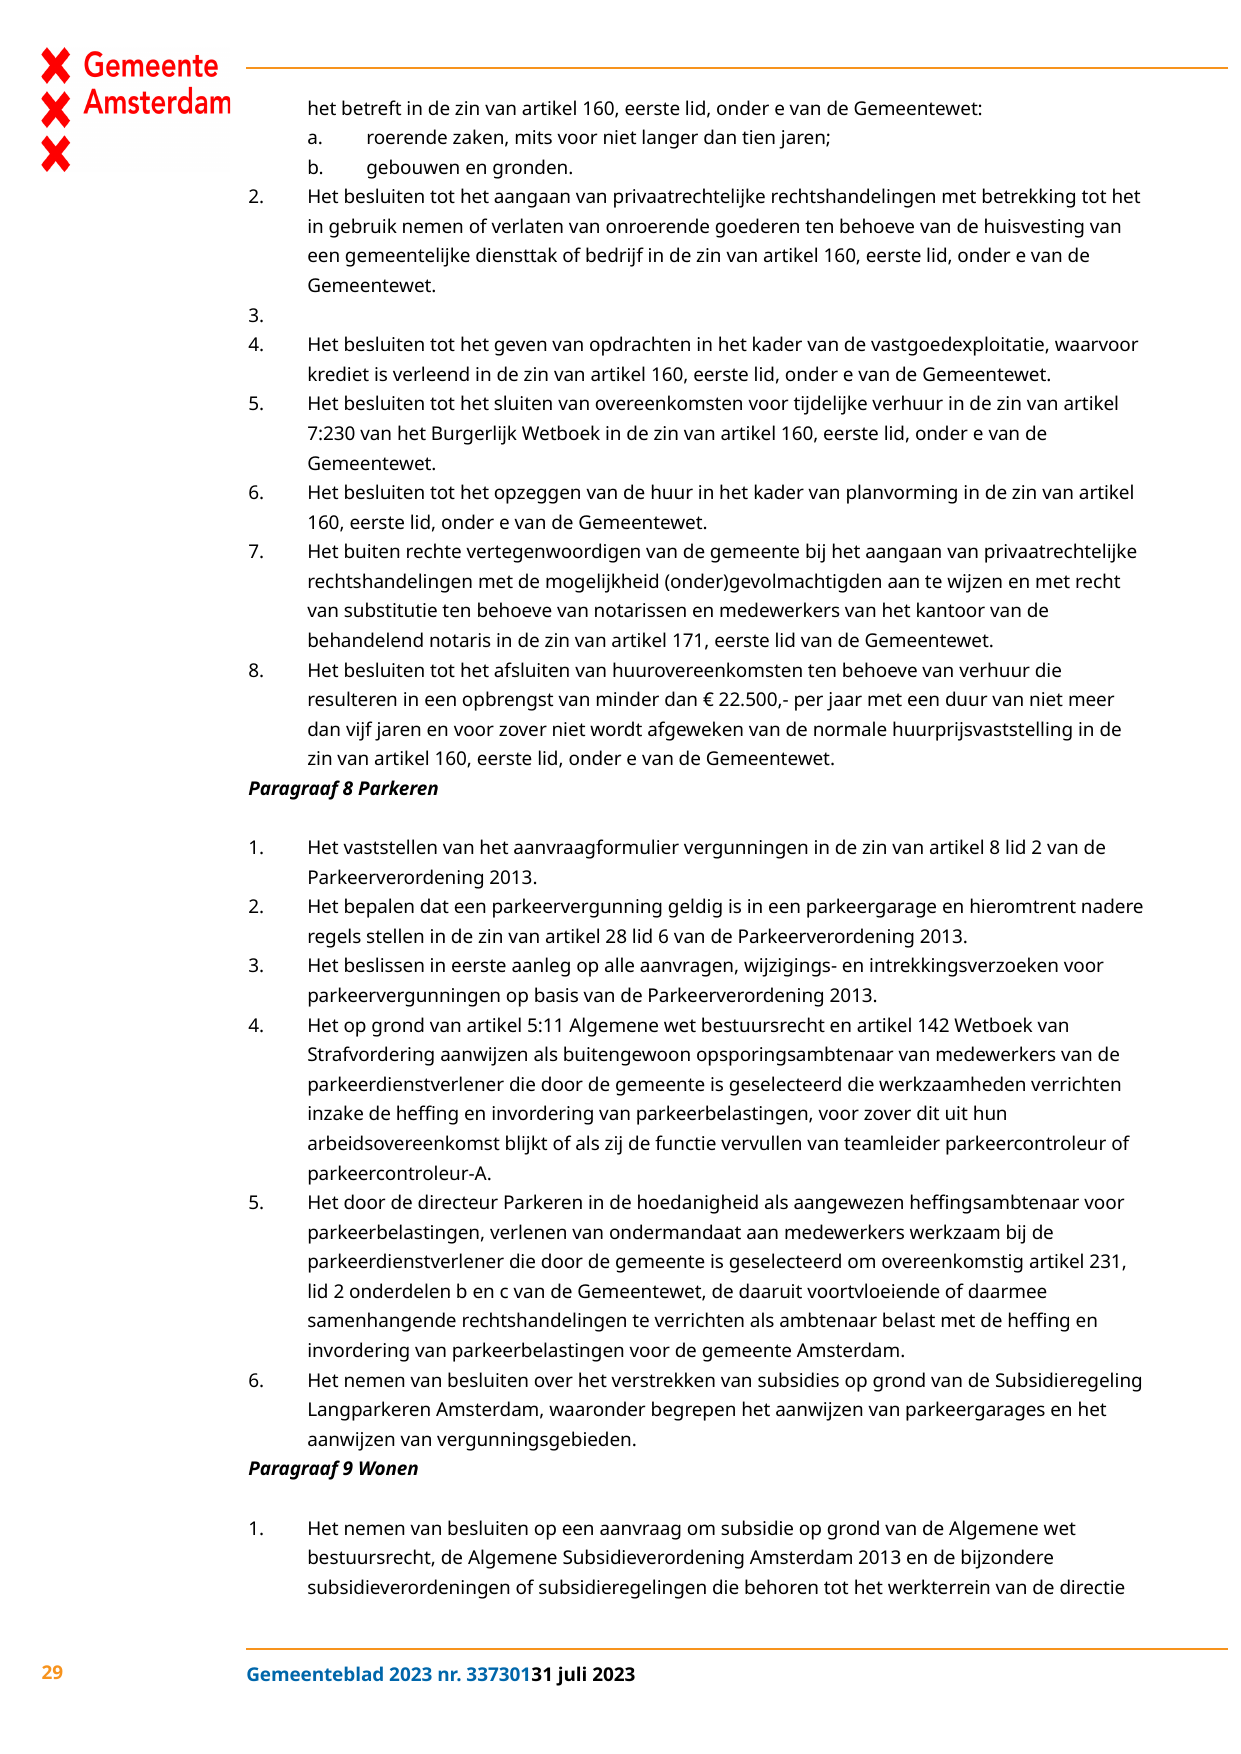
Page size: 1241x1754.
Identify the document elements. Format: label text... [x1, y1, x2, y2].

text Paragraaf 8 Parkeren [248, 775, 1152, 801]
list Het door de directeur Parkeren in de hoedanigheid als aangewezen heffingsambtenaar voor parkeerbelastingen, verlenen van ondermandaat aan medewerkers werkzaam bij de parkeerdienstverlener die door de gemeente is geselecteerd om overeenkomstig artikel 231, lid 2 onderdelen b en c van de Gemeentewet, de daaruit voortvloeiende of daarmee samenhangende rechtshandelingen te verrichten als ambtenaar belast met de heffing en invordering van parkeerbelastingen voor de gemeente Amsterdam. [248, 1189, 1152, 1363]
list roerende zaken, mits voor niet langer dan tien jaren; [307, 124, 1152, 150]
list Het vaststellen van het aanvraagformulier vergunningen in de zin van artikel 8 lid 2 van de Parkeerverordening 2013. [248, 834, 1152, 890]
text Paragraaf 9 Wonen [248, 1456, 1152, 1481]
list Het nemen van besluiten op een aanvraag om subsidie op grond van de Algemene wet bestuursrecht, de Algemene Subsidieverordening Amsterdam 2013 en de bijzondere subsidieverordeningen of subsidieregelingen die behoren tot het werkterrein van de directie [248, 1515, 1152, 1600]
list Het op grond van artikel 5:11 Algemene wet bestuursrecht en artikel 142 Wetboek van Strafvordering aanwijzen als buitengewoon opsporingsambtenaar van medewerkers van de parkeerdienstverlener die door de gemeente is geselecteerd die werkzaamheden verrichten inzake de heffing en invordering van parkeerbelastingen, voor zover dit uit hun arbeidsovereenkomst blijkt of als zij de functie vervullen van teamleider parkeercontroleur of parkeercontroleur-A. [248, 1012, 1152, 1186]
list Het bepalen dat een parkeervergunning geldig is in een parkeergarage en hieromtrent nadere regels stellen in de zin van artikel 28 lid 6 van de Parkeerverordening 2013. [248, 893, 1152, 949]
list Het buiten rechte vertegenwoordigen van de gemeente bij het aangaan van privaatrechtelijke rechtshandelingen met de mogelijkheid (onder)gevolmachtigden aan te wijzen en met recht van substitutie ten behoeve van notarissen en medewerkers van het kantoor van de behandelend notaris in de zin van artikel 171, eerste lid van de Gemeentewet. [248, 538, 1152, 653]
list Het besluiten tot het opzeggen van de huur in het kader van planvorming in de zin van artikel 160, eerste lid, onder e van de Gemeentewet. [248, 479, 1152, 535]
list Het beslissen in eerste aanleg op alle aanvragen, wijzigings- en intrekkingsverzoeken voor parkeervergunningen op basis van de Parkeerverordening 2013. [248, 953, 1152, 1008]
list Het besluiten tot het afsluiten van huurovereenkomsten ten behoeve van verhuur die resulteren in een opbrengst van minder dan € 22.500,- per jaar met een duur van niet meer dan vijf jaren en voor zover niet wordt afgeweken van de normale huurprijsvaststelling in de zin van artikel 160, eerste lid, onder e van de Gemeentewet. [248, 657, 1152, 771]
list het betreft in de zin van artikel 160, eerste lid, onder e van de Gemeentewet: [248, 95, 1152, 121]
list Het besluiten tot het aangaan van privaatrechtelijke rechtshandelingen met betrekking tot het in gebruik nemen of verlaten van onroerende goederen ten behoeve van de huisvesting van een gemeentelijke diensttak of bedrijf in de zin van artikel 160, eerste lid, onder e van de Gemeentewet. [248, 183, 1152, 298]
list Het besluiten tot het geven van opdrachten in het kader van de vastgoedexploitatie, waarvoor krediet is verleend in de zin van artikel 160, eerste lid, onder e van de Gemeentewet. [248, 331, 1152, 387]
list gebouwen en gronden. [307, 154, 1152, 180]
list Het besluiten tot het sluiten van overeenkomsten voor tijdelijke verhuur in de zin van artikel 7:230 van het Burgerlijk Wetboek in de zin van artikel 160, eerste lid, onder e van de Gemeentewet. [248, 391, 1152, 476]
picture [41, 47, 231, 172]
list Het nemen van besluiten over het verstrekken van subsidies op grond van de Subsidieregeling Langparkeren Amsterdam, waaronder begrepen het aanwijzen van parkeergarages en het aanwijzen van vergunningsgebieden. [248, 1367, 1152, 1452]
